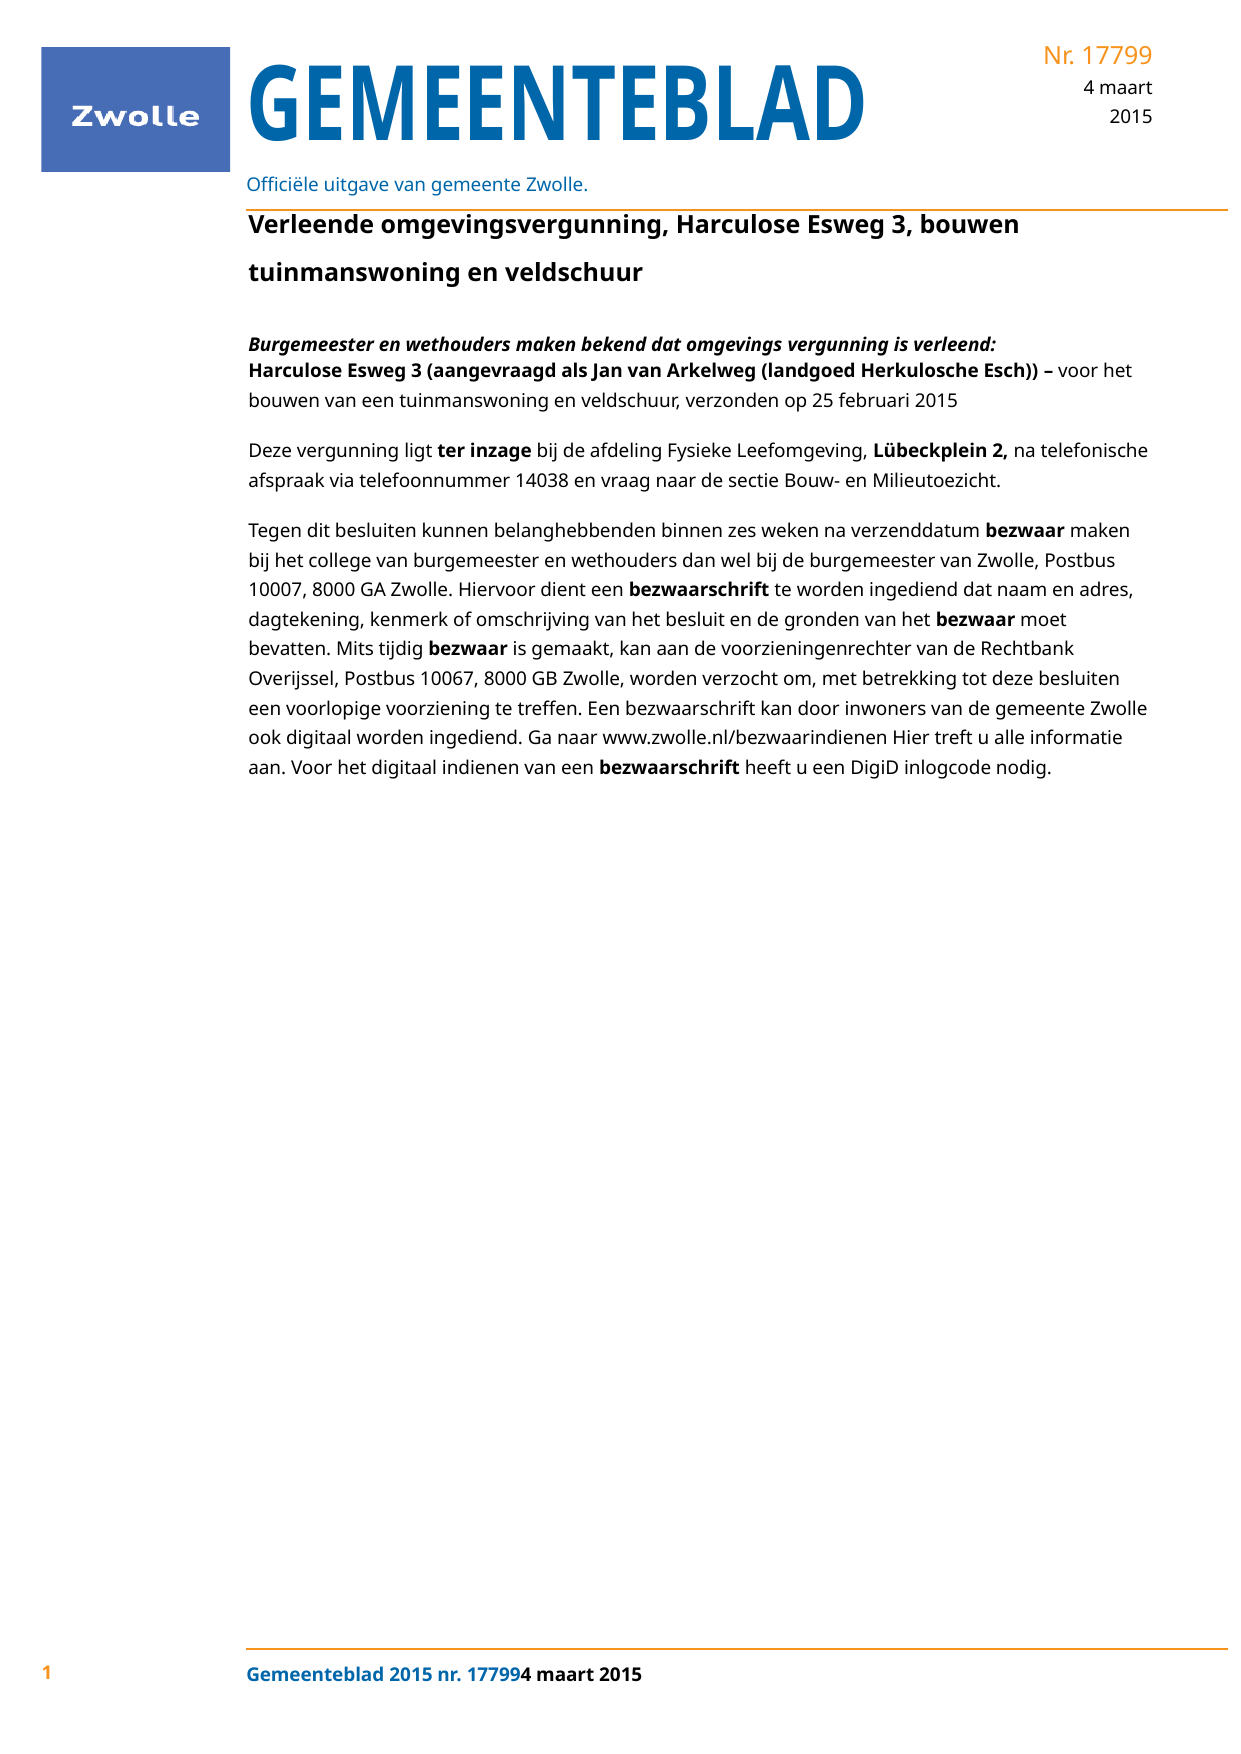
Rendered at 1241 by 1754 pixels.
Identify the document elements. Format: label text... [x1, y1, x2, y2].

text Deze vergunning ligt ter inzage bij de afdeling Fysieke Leefomgeving, Lübeckplein 2, na telefonische afspraak via telefoonnummer 14038 en vraag naar de sectie Bouw- en Milieutoezicht. [248, 437, 1152, 492]
text Burgemeester en wethouders maken bekend dat omgevings vergunning is verleend: [248, 331, 1152, 357]
picture [41, 47, 231, 172]
text Verleende omgevingsvergunning, Harculose Esweg 3, bouwen tuinmanswoning en veldschuur [248, 211, 1152, 288]
text Tegen dit besluiten kunnen belanghebbenden binnen zes weken na verzenddatum bezwaar maken bij het college van burgemeester en wethouders dan wel bij de burgemeester van Zwolle, Postbus 10007, 8000 GA Zwolle. Hiervoor dient een bezwaarschrift te worden ingediend dat naam en adres, dagtekening, kenmerk of omschrijving van het besluit en de gronden van het bezwaar moet bevatten. Mits tijdig bezwaar is gemaakt, kan aan de voorzieningenrechter van de Rechtbank Overijssel, Postbus 10067, 8000 GB Zwolle, worden verzocht om, met betrekking tot deze besluiten een voorlopige voorziening te treffen. Een bezwaarschrift kan door inwoners van de gemeente Zwolle ook digitaal worden ingediend. Ga naar www.zwolle.nl/bezwaarindienen Hier treft u alle informatie aan. Voor het digitaal indienen van een bezwaarschrift heeft u een DigiD inlogcode nodig. [248, 517, 1152, 779]
text Harculose Esweg 3 (aangevraagd als Jan van Arkelweg (landgoed Herkulosche Esch)) – voor het bouwen van een tuinmanswoning en veldschuur, verzonden op 25 februari 2015 [248, 357, 1152, 412]
